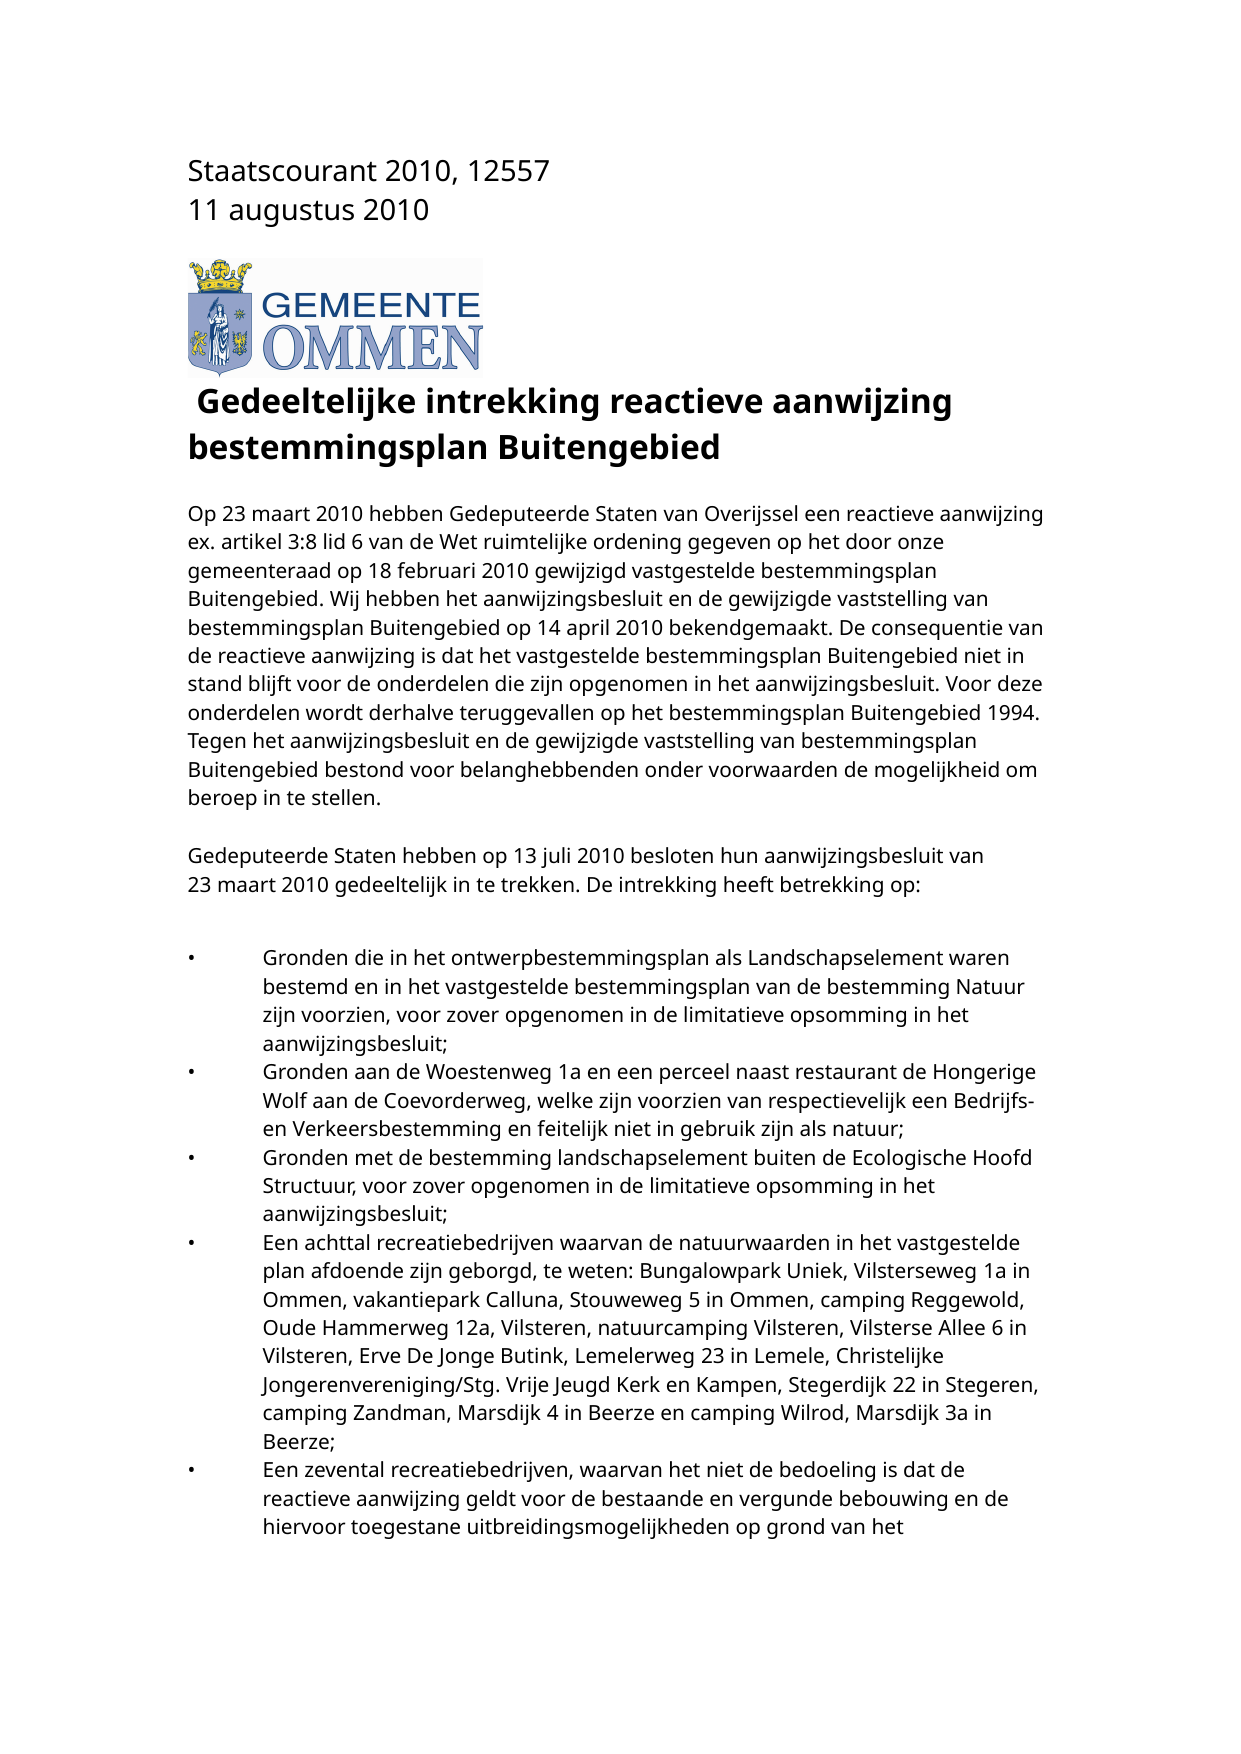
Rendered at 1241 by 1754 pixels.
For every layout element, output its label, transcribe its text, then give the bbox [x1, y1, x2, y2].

list Gronden aan de Woestenweg 1a en een perceel naast restaurant de Hongerige Wolf aan de Coevorderweg, welke zijn voorzien van respectievelijk een Bedrijfs- en Verkeersbestemming en feitelijk niet in gebruik zijn als natuur; [187, 1057, 1053, 1143]
text Op 23 maart 2010 hebben Gedeputeerde Staten van Overijssel een reactieve aanwijzing ex. artikel 3:8 lid 6 van de Wet ruimtelijke ordening gegeven op het door onze gemeenteraad op 18 februari 2010 gewijzigd vastgestelde bestemmingsplan Buitengebied. Wij hebben het aanwijzingsbesluit en de gewijzigde vaststelling van bestemmingsplan Buitengebied op 14 april 2010 bekendgemaakt. De consequentie van de reactieve aanwijzing is dat het vastgestelde bestemmingsplan Buitengebied niet in stand blijft voor de onderdelen die zijn opgenomen in het aanwijzingsbesluit. Voor deze onderdelen wordt derhalve teruggevallen op het bestemmingsplan Buitengebied 1994. Tegen het aanwijzingsbesluit en de gewijzigde vaststelling van bestemmingsplan Buitengebied bestond voor belanghebbenden onder voorwaarden de mogelijkheid om beroep in te stellen. [187, 499, 1053, 812]
list Een achttal recreatiebedrijven waarvan de natuurwaarden in het vastgestelde plan afdoende zijn geborgd, te weten: Bungalowpark Uniek, Vilsterseweg 1a in Ommen, vakantiepark Calluna, Stouweweg 5 in Ommen, camping Reggewold, Oude Hammerweg 12a, Vilsteren, natuurcamping Vilsteren, Vilsterse Allee 6 in Vilsteren, Erve De Jonge Butink, Lemelerweg 23 in Lemele, Christelijke Jongerenvereniging/Stg. Vrije Jeugd Kerk en Kampen, Stegerdijk 22 in Stegeren, camping Zandman, Marsdijk 4 in Beerze en camping Wilrod, Marsdijk 3a in Beerze; [187, 1228, 1053, 1455]
list Gronden met de bestemming landschapselement buiten de Ecologische Hoofd Structuur, voor zover opgenomen in de limitatieve opsomming in het aanwijzingsbesluit; [187, 1143, 1053, 1228]
subtitle Gedeeltelijke intrekking reactieve aanwijzing bestemmingsplan Buitengebied [187, 271, 1053, 469]
text Staatscourant 2010, 12557 [187, 150, 1053, 190]
text 11 augustus 2010 [187, 190, 1053, 229]
list Een zevental recreatiebedrijven, waarvan het niet de bedoeling is dat de reactieve aanwijzing geldt voor de bestaande en vergunde bebouwing en de hiervoor toegestane uitbreidingsmogelijkheden op grond van het [187, 1455, 1053, 1541]
picture [187, 258, 484, 378]
list Gronden die in het ontwerpbestemmingsplan als Landschapselement waren bestemd en in het vastgestelde bestemmingsplan van de bestemming Natuur zijn voorzien, voor zover opgenomen in de limitatieve opsomming in het aanwijzingsbesluit; [187, 943, 1053, 1057]
text Gedeputeerde Staten hebben op 13 juli 2010 besloten hun aanwijzingsbesluit van 23 maart 2010 gedeeltelijk in te trekken. De intrekking heeft betrekking op: [187, 842, 1053, 898]
